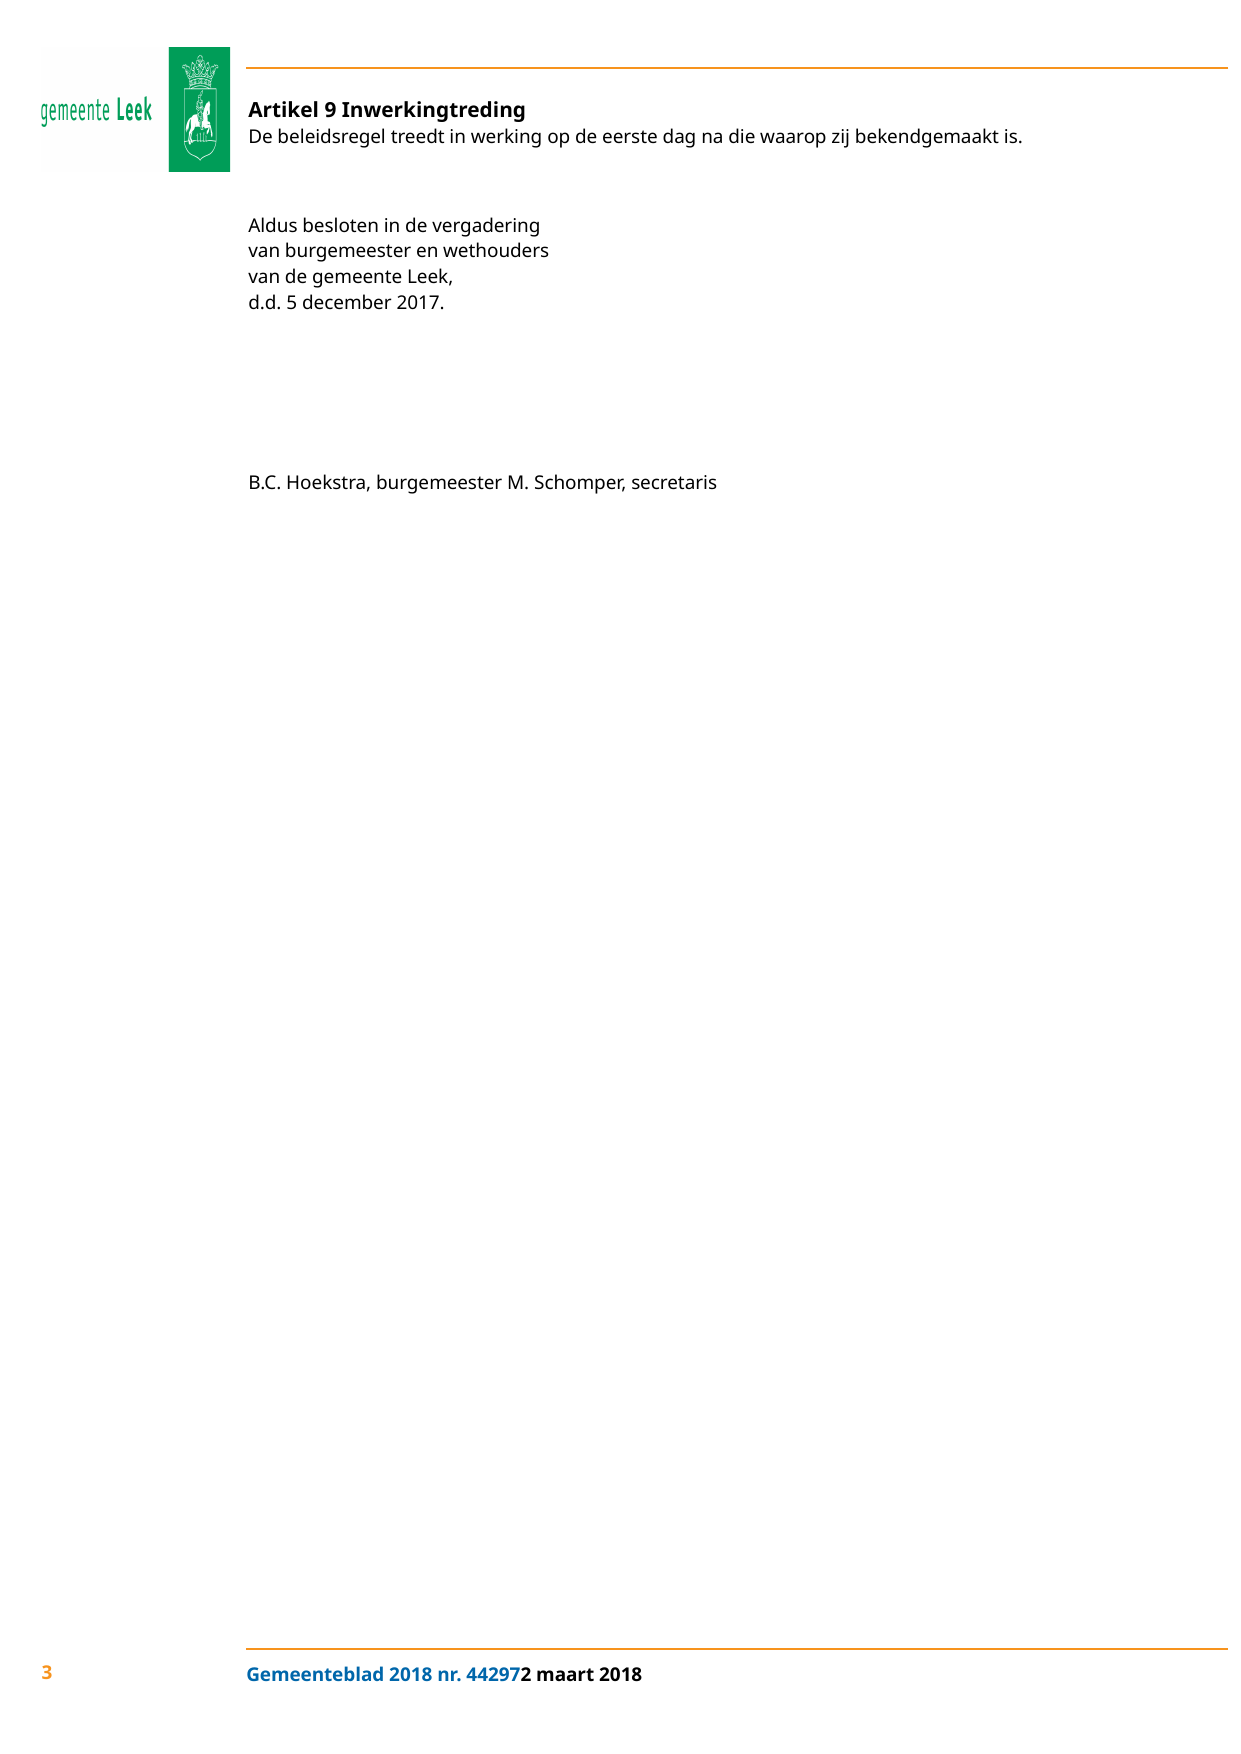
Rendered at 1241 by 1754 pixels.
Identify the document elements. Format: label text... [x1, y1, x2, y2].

text van burgemeester en wethouders [248, 238, 1152, 263]
text Aldus besloten in de vergadering [248, 212, 1152, 238]
text van de gemeente Leek, [248, 263, 1152, 289]
text De beleidsregel treedt in werking op de eerste dag na die waarop zij bekendgemaakt is. [248, 123, 1152, 149]
text B.C. Hoekstra, burgemeester M. Schomper, secretaris [248, 469, 1152, 495]
picture [41, 47, 231, 172]
text Artikel 9 Inwerkingtreding [248, 95, 1152, 123]
text d.d. 5 december 2017. [248, 289, 1152, 315]
